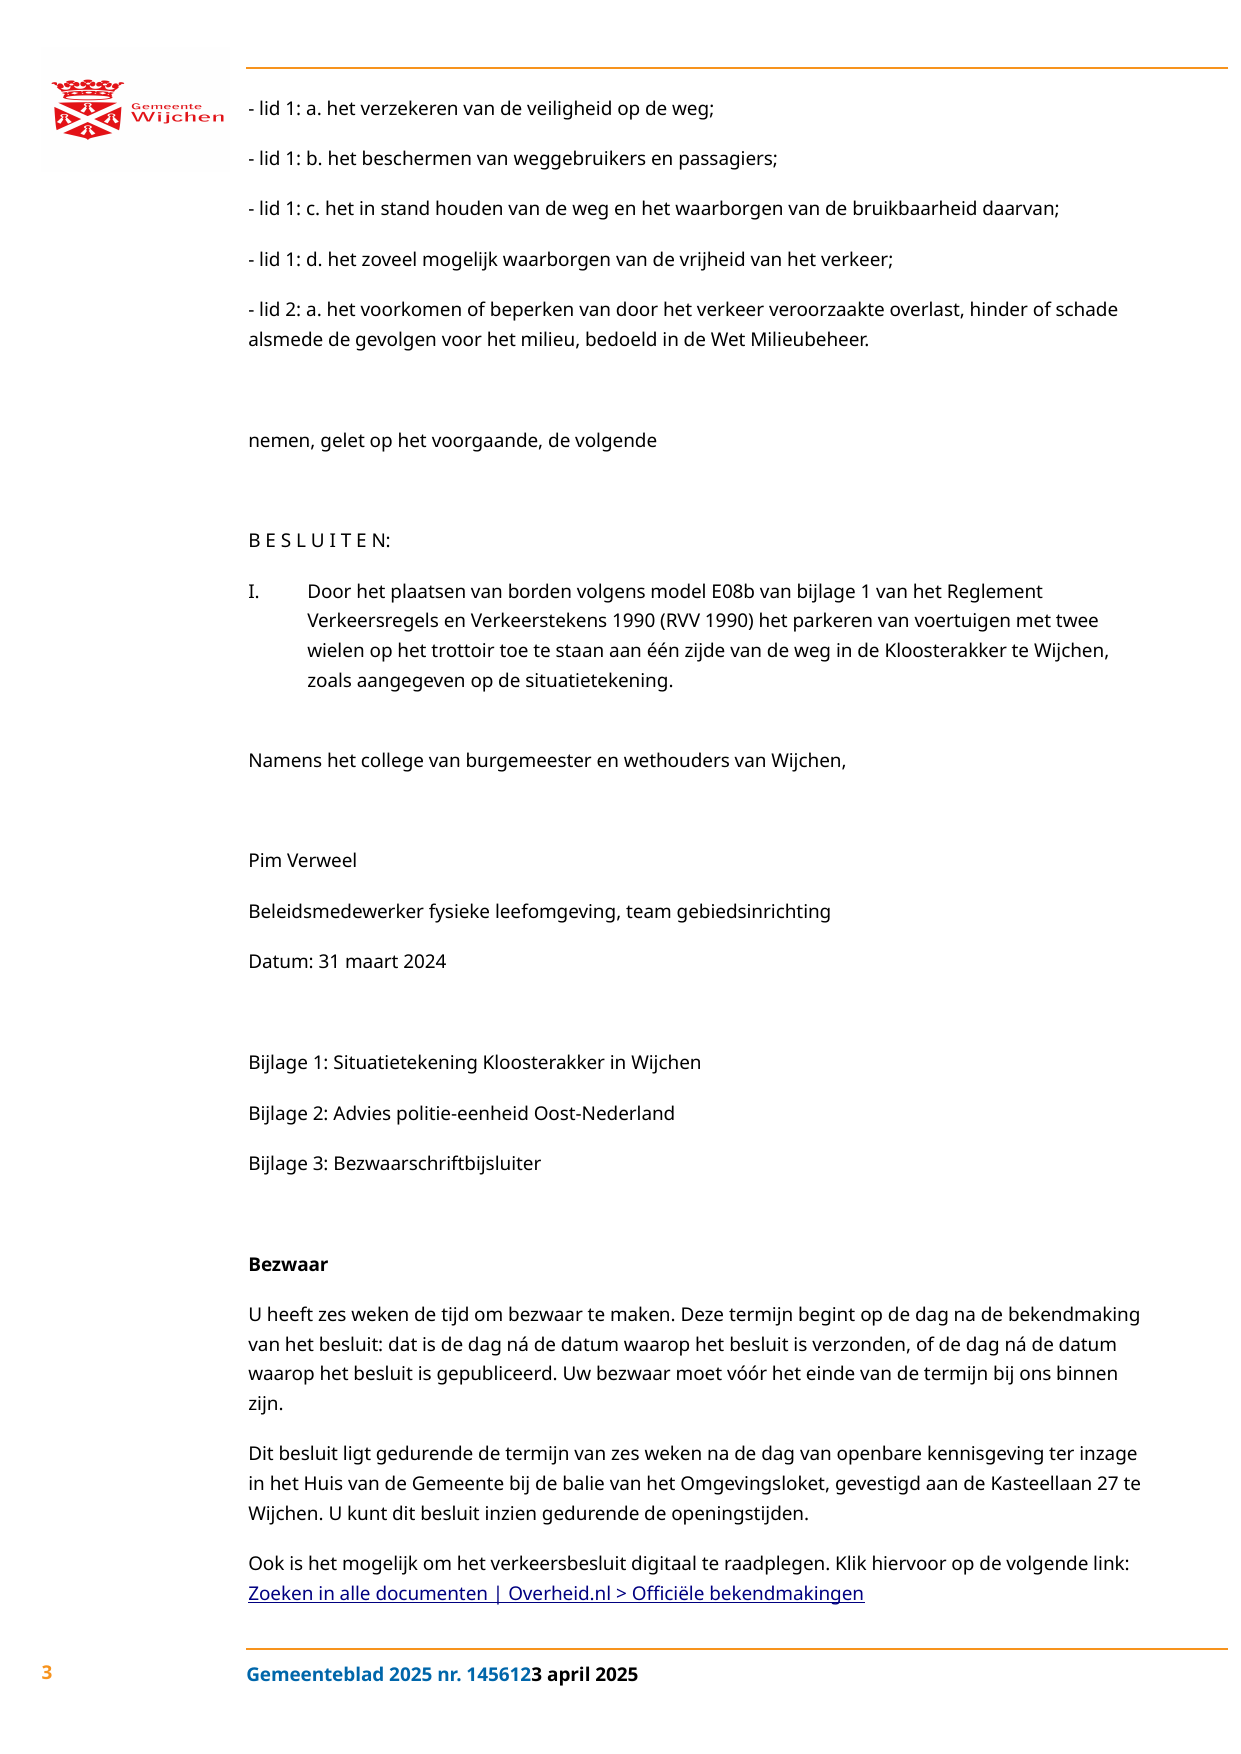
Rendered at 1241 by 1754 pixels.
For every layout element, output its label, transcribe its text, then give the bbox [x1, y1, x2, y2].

text Namens het college van burgemeester en wethouders van Wijchen, [248, 747, 1152, 773]
text - lid 1: a. het verzekeren van de veiligheid op de weg; [248, 95, 1152, 121]
text B E S L U I T E N: [248, 528, 1152, 553]
text - lid 1: b. het beschermen van weggebruikers en passagiers; [248, 145, 1152, 171]
text Beleidsmedewerker fysieke leefomgeving, team gebiedsinrichting [248, 898, 1152, 924]
text - lid 1: d. het zoveel mogelijk waarborgen van de vrijheid van het verkeer; [248, 246, 1152, 272]
text - lid 2: a. het voorkomen of beperken van door het verkeer veroorzaakte overlast, hinder of schade alsmede de gevolgen voor het milieu, bedoeld in de Wet Milieubeheer. [248, 296, 1152, 352]
text Bijlage 3: Bezwaarschriftbijsluiter [248, 1150, 1152, 1176]
text nemen, gelet op het voorgaande, de volgende [248, 427, 1152, 453]
text Dit besluit ligt gedurende de termijn van zes weken na de dag van openbare kennisgeving ter inzage in het Huis van de Gemeente bij de balie van het Omgevingsloket, gevestigd aan de Kasteellaan 27 te Wijchen. U kunt dit besluit inzien gedurende de openingstijden. [248, 1441, 1152, 1526]
text Bezwaar [248, 1251, 1152, 1277]
text - lid 1: c. het in stand houden van de weg en het waarborgen van de bruikbaarheid daarvan; [248, 196, 1152, 221]
text Bijlage 2: Advies politie-eenheid Oost-Nederland [248, 1100, 1152, 1126]
picture [41, 47, 231, 172]
text Pim Verweel [248, 848, 1152, 873]
text Ook is het mogelijk om het verkeersbesluit digitaal te raadplegen. Klik hiervoor op de volgende link: Zoeken in alle documenten | Overheid.nl > Officiële bekendmakingen [248, 1550, 1152, 1606]
text Datum: 31 maart 2024 [248, 948, 1152, 974]
text Bijlage 1: Situatietekening Kloosterakker in Wijchen [248, 1049, 1152, 1075]
text U heeft zes weken de tijd om bezwaar te maken. Deze termijn begint op de dag na de bekendmaking van het besluit: dat is de dag ná de datum waarop het besluit is verzonden, of de dag ná de datum waarop het besluit is gepubliceerd. Uw bezwaar moet vóór het einde van de termijn bij ons binnen zijn. [248, 1301, 1152, 1416]
list Door het plaatsen van borden volgens model E08b van bijlage 1 van het Reglement Verkeersregels en Verkeerstekens 1990 (RVV 1990) het parkeren van voertuigen met twee wielen op het trottoir toe te staan aan één zijde van de weg in de Kloosterakker te Wijchen, zoals aangegeven op de situatietekening. [248, 578, 1152, 693]
